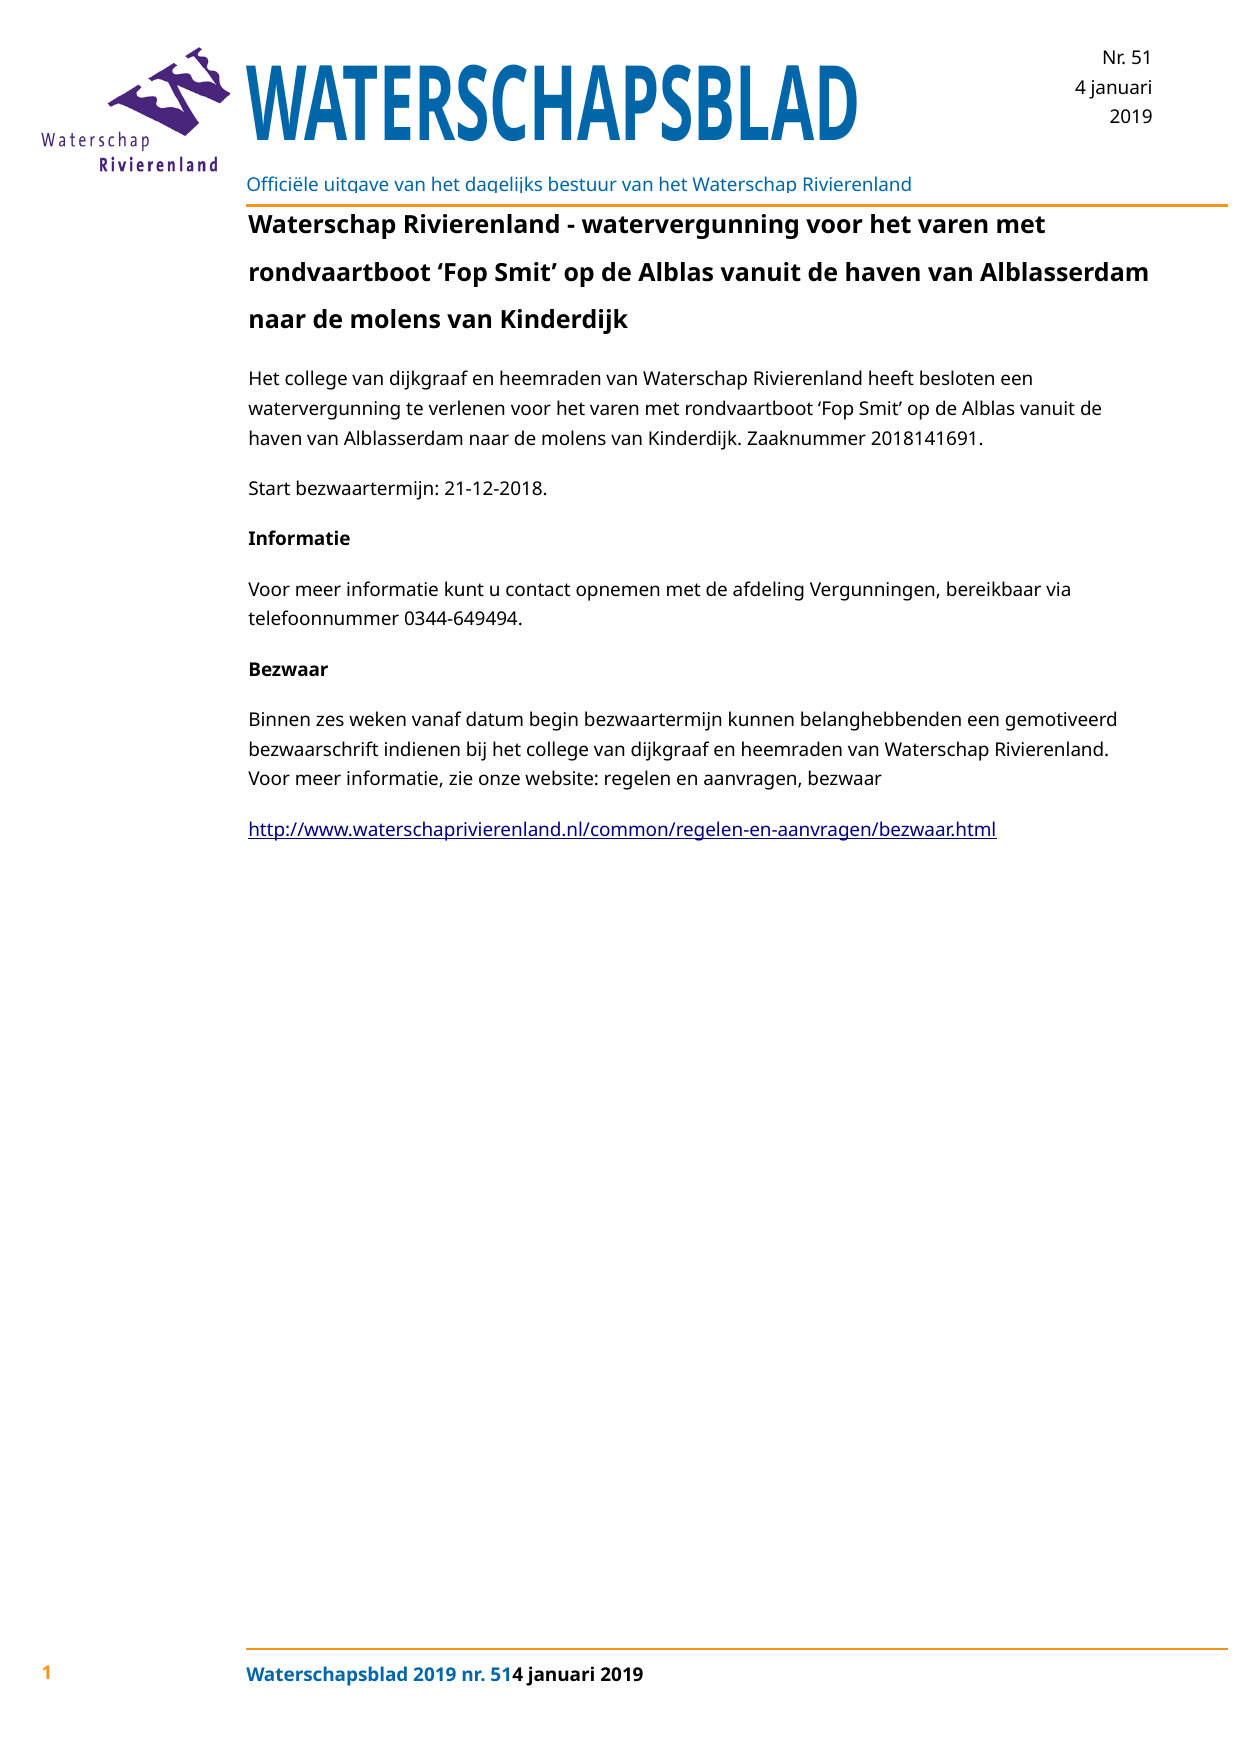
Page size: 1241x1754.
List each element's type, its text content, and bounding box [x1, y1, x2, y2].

text Het college van dijkgraaf en heemraden van Waterschap Rivierenland heeft besloten een watervergunning te verlenen voor het varen met rondvaartboot ‘Fop Smit’ op de Alblas vanuit de haven van Alblasserdam naar de molens van Kinderdijk. Zaaknummer 2018141691. [248, 366, 1152, 450]
text Binnen zes weken vanaf datum begin bezwaartermijn kunnen belanghebbenden een gemotiveerd bezwaarschrift indienen bij het college van dijkgraaf en heemraden van Waterschap Rivierenland. Voor meer informatie, zie onze website: regelen en aanvragen, bezwaar [248, 706, 1152, 791]
text Waterschap Rivierenland - watervergunning voor het varen met rondvaartboot ‘Fop Smit’ op de Alblas vanuit de haven van Alblasserdam naar de molens van Kinderdijk [248, 207, 1152, 336]
text Informatie [248, 526, 1152, 551]
text Bezwaar [248, 656, 1152, 682]
picture [41, 47, 231, 172]
text Voor meer informatie kunt u contact opnemen met de afdeling Vergunningen, bereikbaar via telefoonnummer 0344-649494. [248, 576, 1152, 631]
text http://www.waterschaprivierenland.nl/common/regelen-en-aanvragen/bezwaar.html [248, 816, 1152, 842]
text Start bezwaartermijn: 21-12-2018. [248, 475, 1152, 501]
